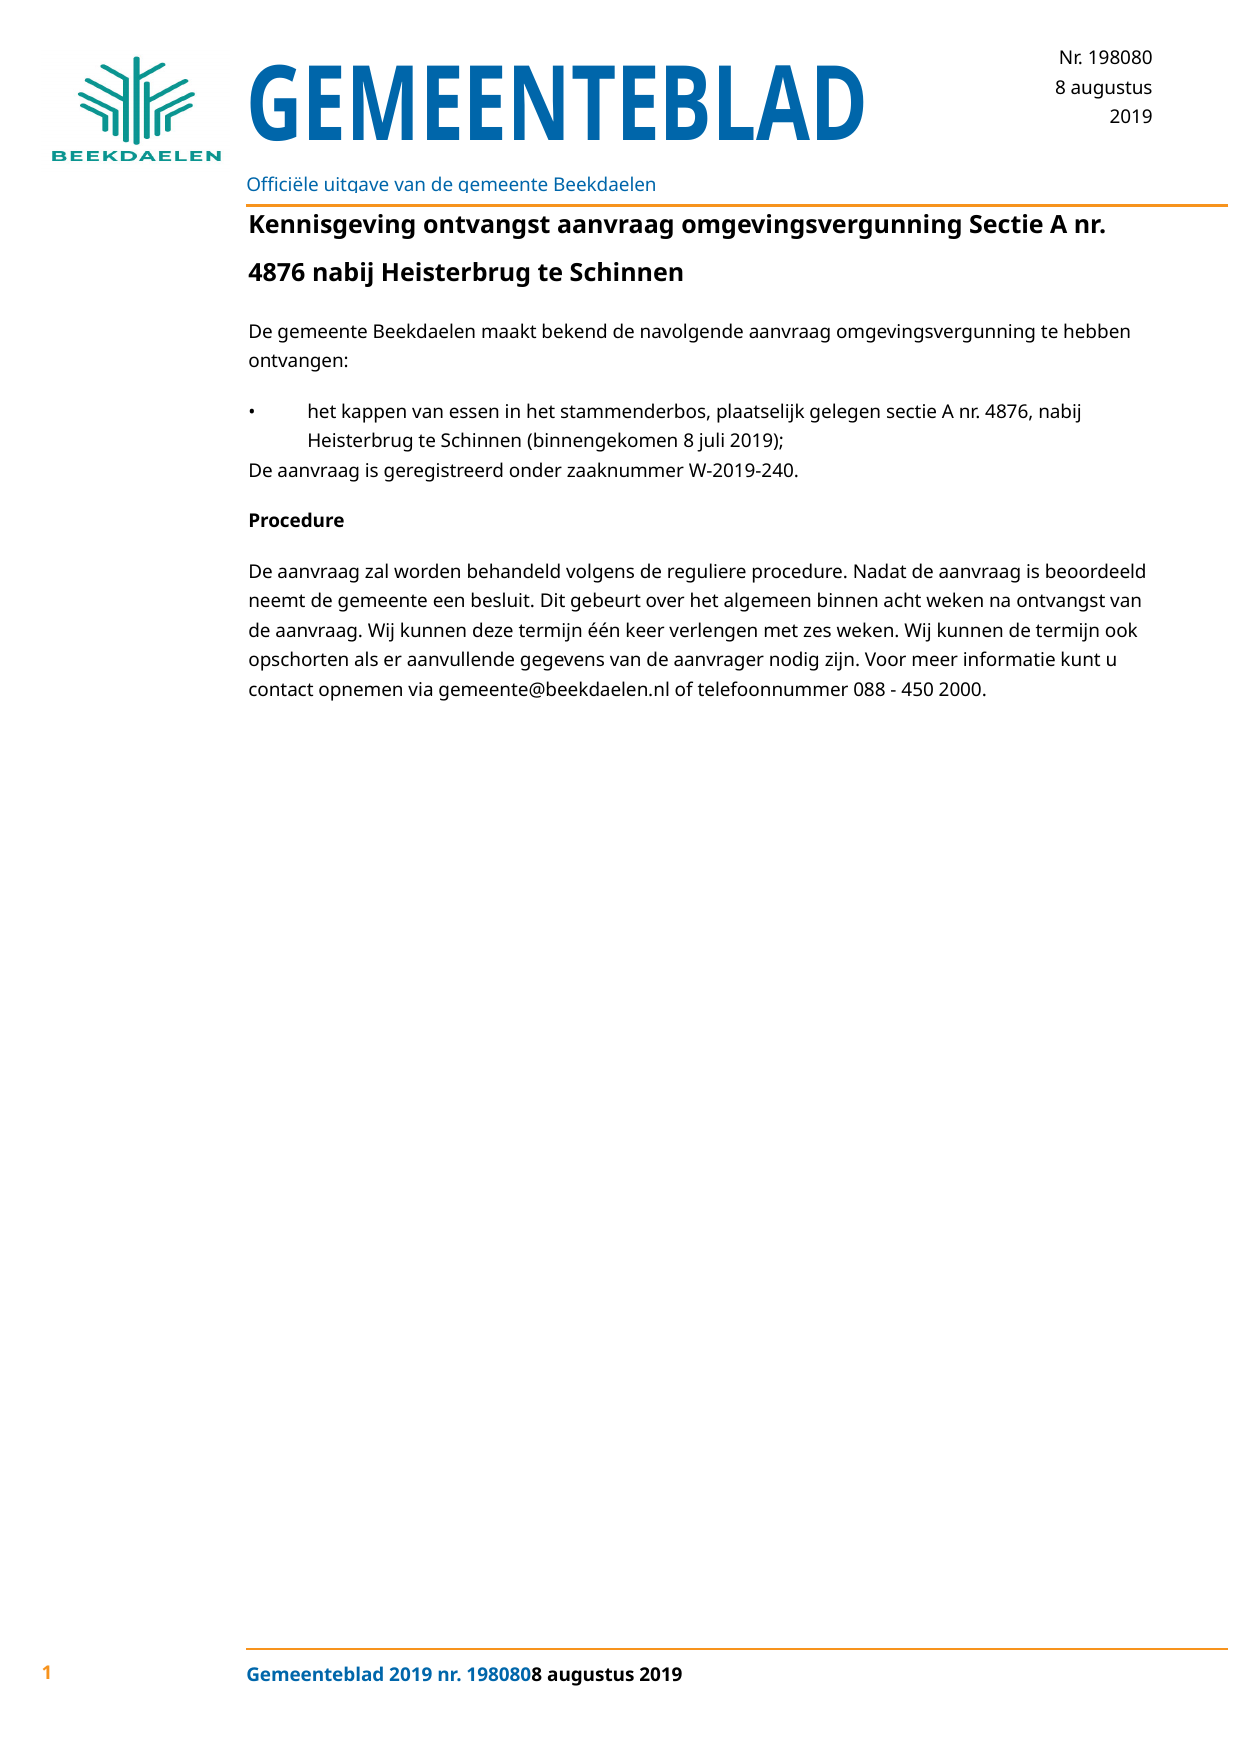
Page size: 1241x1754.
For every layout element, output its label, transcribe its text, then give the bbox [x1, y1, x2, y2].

list het kappen van essen in het stammenderbos, plaatselijk gelegen sectie A nr. 4876, nabij Heisterbrug te Schinnen (binnengekomen 8 juli 2019); [248, 398, 1152, 453]
text Kennisgeving ontvangst aanvraag omgevingsvergunning Sectie A nr. 4876 nabij Heisterbrug te Schinnen [248, 207, 1152, 288]
text De aanvraag is geregistreerd onder zaaknummer W-2019-240. [248, 457, 1152, 483]
text De gemeente Beekdaelen maakt bekend de navolgende aanvraag omgevingsvergunning te hebben ontvangen: [248, 318, 1152, 373]
text De aanvraag zal worden behandeld volgens de reguliere procedure. Nadat de aanvraag is beoordeeld neemt de gemeente een besluit. Dit gebeurt over het algemeen binnen acht weken na ontvangst van de aanvraag. Wij kunnen deze termijn één keer verlengen met zes weken. Wij kunnen de termijn ook opschorten als er aanvullende gegevens van de aanvrager nodig zijn. Voor meer informatie kunt u contact opnemen via gemeente@beekdaelen.nl of telefoonnummer 088 - 450 2000. [248, 558, 1152, 702]
picture [41, 47, 231, 172]
text Procedure [248, 507, 1152, 533]
